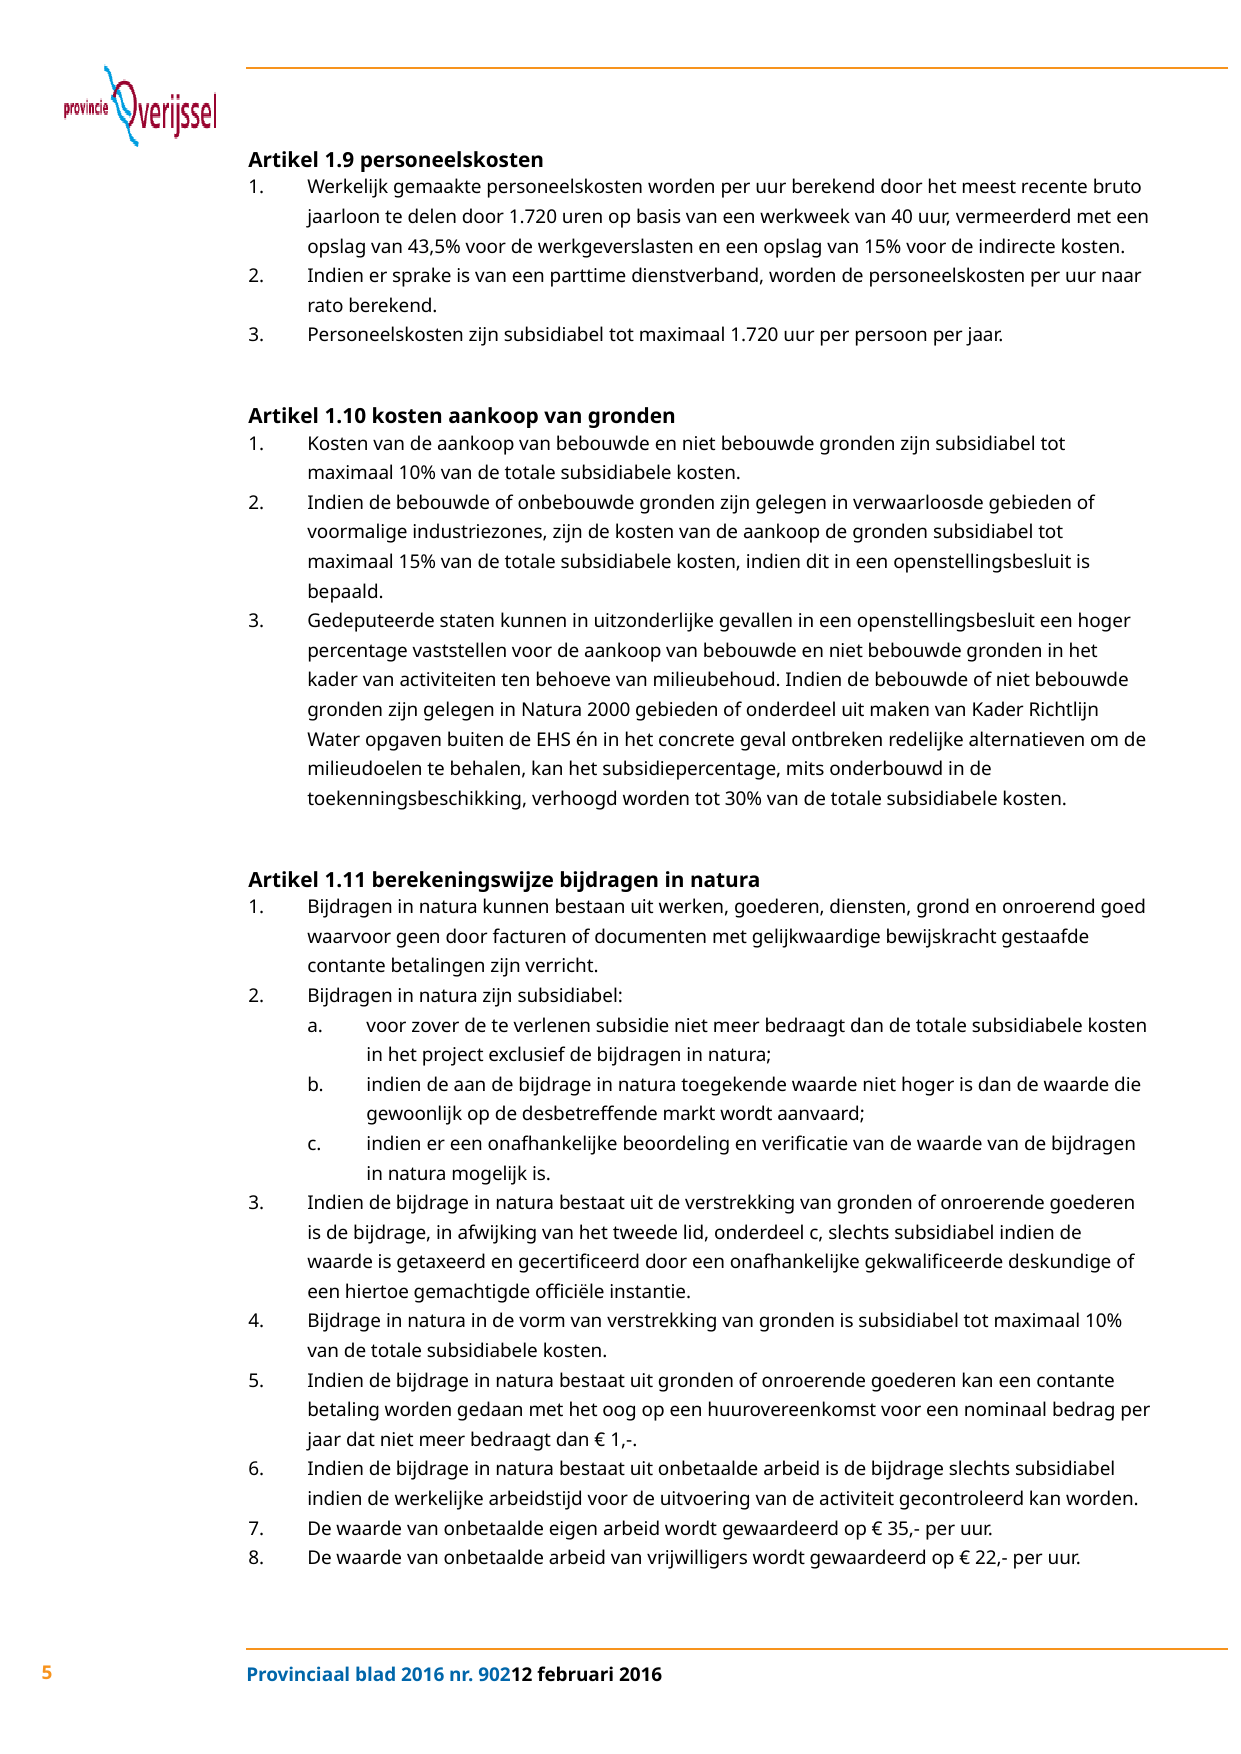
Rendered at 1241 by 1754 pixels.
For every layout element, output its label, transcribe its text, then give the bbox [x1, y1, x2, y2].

list indien er een onafhankelijke beoordeling en verificatie van de waarde van de bijdragen in natura mogelijk is. [307, 1130, 1152, 1185]
list Gedeputeerde staten kunnen in uitzonderlijke gevallen in een openstellingsbesluit een hoger percentage vaststellen voor de aankoop van bebouwde en niet bebouwde gronden in het kader van activiteiten ten behoeve van milieubehoud. Indien de bebouwde of niet bebouwde gronden zijn gelegen in Natura 2000 gebieden of onderdeel uit maken van Kader Richtlijn Water opgaven buiten de EHS én in het concrete geval ontbreken redelijke alternatieven om de milieudoelen te behalen, kan het subsidiepercentage, mits onderbouwd in de toekenningsbeschikking, verhoogd worden tot 30% van de totale subsidiabele kosten. [248, 607, 1152, 811]
list Bijdrage in natura in de vorm van verstrekking van gronden is subsidiabel tot maximaal 10% van de totale subsidiabele kosten. [248, 1308, 1152, 1363]
list Kosten van de aankoop van bebouwde en niet bebouwde gronden zijn subsidiabel tot maximaal 10% van de totale subsidiabele kosten. [248, 430, 1152, 485]
picture [41, 47, 231, 172]
list Personeelskosten zijn subsidiabel tot maximaal 1.720 uur per persoon per jaar. [248, 322, 1152, 347]
list Indien de bebouwde of onbebouwde gronden zijn gelegen in verwaarloosde gebieden of voormalige industriezones, zijn de kosten van de aankoop de gronden subsidiabel tot maximaal 15% van de totale subsidiabele kosten, indien dit in een openstellingsbesluit is bepaald. [248, 489, 1152, 604]
list Indien de bijdrage in natura bestaat uit gronden of onroerende goederen kan een contante betaling worden gedaan met het oog op een huurovereenkomst voor een nominaal bedrag per jaar dat niet meer bedraagt dan € 1,-. [248, 1367, 1152, 1452]
text Artikel 1.9 personeelskosten [248, 145, 1152, 174]
list Bijdragen in natura zijn subsidiabel: [248, 982, 1152, 1008]
list indien de aan de bijdrage in natura toegekende waarde niet hoger is dan de waarde die gewoonlijk op de desbetreffende markt wordt aanvaard; [307, 1071, 1152, 1126]
text Artikel 1.10 kosten aankoop van gronden [248, 402, 1152, 430]
text Artikel 1.11 berekeningswijze bijdragen in natura [248, 865, 1152, 893]
list Indien de bijdrage in natura bestaat uit de verstrekking van gronden of onroerende goederen is de bijdrage, in afwijking van het tweede lid, onderdeel c, slechts subsidiabel indien de waarde is getaxeerd en gecertificeerd door een onafhankelijke gekwalificeerde deskundige of een hiertoe gemachtigde officiële instantie. [248, 1189, 1152, 1304]
list De waarde van onbetaalde arbeid van vrijwilligers wordt gewaardeerd op € 22,- per uur. [248, 1544, 1152, 1570]
list Indien er sprake is van een parttime dienstverband, worden de personeelskosten per uur naar rato berekend. [248, 262, 1152, 318]
list Bijdragen in natura kunnen bestaan uit werken, goederen, diensten, grond en onroerend goed waarvoor geen door facturen of documenten met gelijkwaardige bewijskracht gestaafde contante betalingen zijn verricht. [248, 893, 1152, 978]
list Indien de bijdrage in natura bestaat uit onbetaalde arbeid is de bijdrage slechts subsidiabel indien de werkelijke arbeidstijd voor de uitvoering van de activiteit gecontroleerd kan worden. [248, 1456, 1152, 1511]
list Werkelijk gemaakte personeelskosten worden per uur berekend door het meest recente bruto jaarloon te delen door 1.720 uren op basis van een werkweek van 40 uur, vermeerderd met een opslag van 43,5% voor de werkgeverslasten en een opslag van 15% voor de indirecte kosten. [248, 174, 1152, 258]
list De waarde van onbetaalde eigen arbeid wordt gewaardeerd op € 35,- per uur. [248, 1515, 1152, 1540]
list voor zover de te verlenen subsidie niet meer bedraagt dan de totale subsidiabele kosten in het project exclusief de bijdragen in natura; [307, 1012, 1152, 1067]
